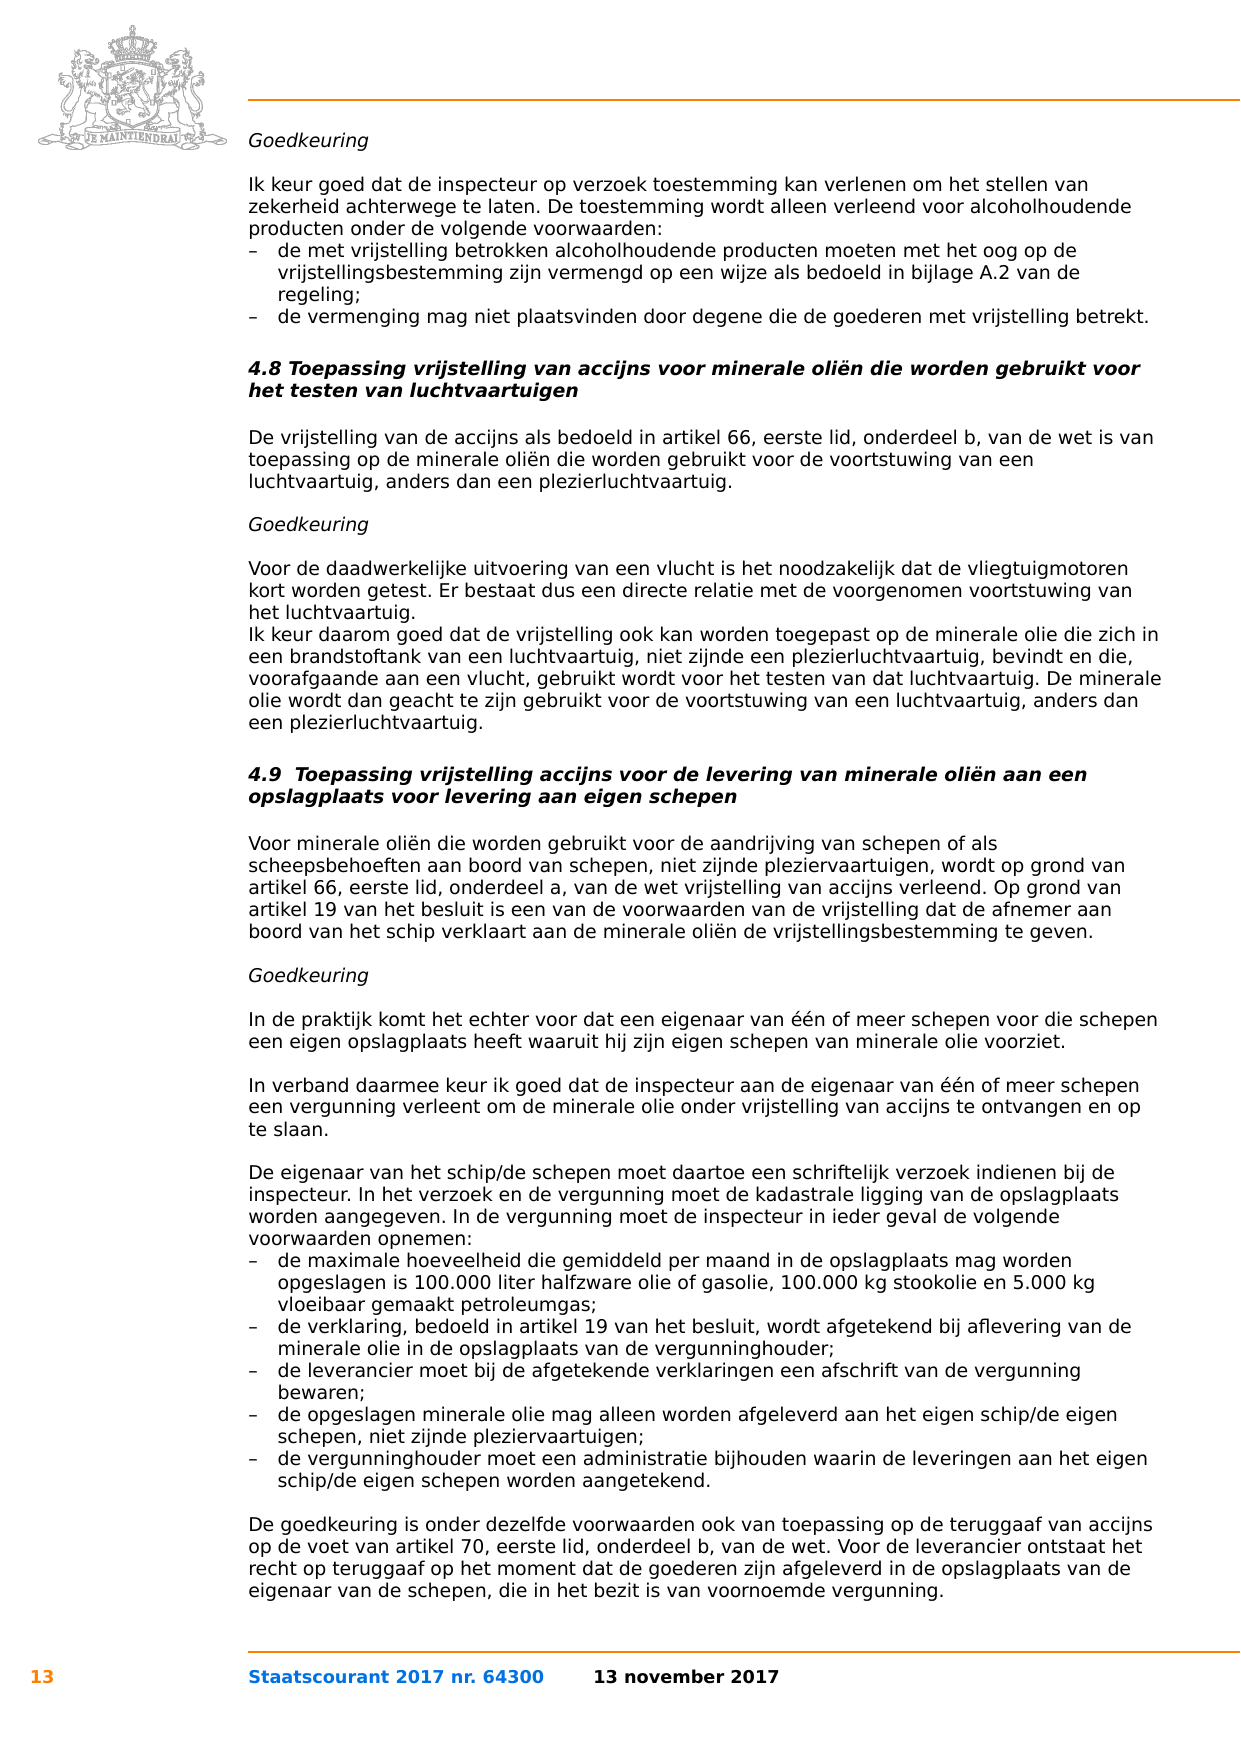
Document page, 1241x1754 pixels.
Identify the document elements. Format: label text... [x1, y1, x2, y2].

text Ik keur goed dat de inspecteur op verzoek toestemming kan verlenen om het stellen van zekerheid achterwege te laten. De toestemming wordt alleen verleend voor alcoholhoudende producten onder de volgende voorwaarden: [248, 174, 1163, 240]
subtitle Goedkeuring [248, 965, 1163, 987]
subtitle 4.9 Toepassing vrijstelling accijns voor de levering van minerale oliën aan een opslagplaats voor levering aan eigen schepen [248, 764, 1163, 808]
text De eigenaar van het schip/de schepen moet daartoe een schriftelijk verzoek indienen bij de inspecteur. In het verzoek en de vergunning moet de kadastrale ligging van de opslagplaats worden aangegeven. In de vergunning moet de inspecteur in ieder geval de volgende voorwaarden opnemen: [248, 1162, 1163, 1250]
text De goedkeuring is onder dezelfde voorwaarden ook van toepassing op de teruggaaf van accijns op de voet van artikel 70, eerste lid, onderdeel b, van de wet. Voor de leverancier ontstaat het recht op teruggaaf op het moment dat de goederen zijn afgeleverd in de opslagplaats van de eigenaar van de schepen, die in het bezit is van voornoemde vergunning. [248, 1514, 1163, 1602]
text In verband daarmee keur ik goed dat de inspecteur aan de eigenaar van één of meer schepen een vergunning verleent om de minerale olie onder vrijstelling van accijns te ontvangen en op te slaan. [248, 1074, 1163, 1140]
text – de vergunninghouder moet een administratie bijhouden waarin de leveringen aan het eigen schip/de eigen schepen worden aangetekend. [248, 1448, 1163, 1492]
text – de leverancier moet bij de afgetekende verklaringen een afschrift van de vergunning bewaren; [248, 1360, 1163, 1404]
subtitle 4.8 Toepassing vrijstelling van accijns voor minerale oliën die worden gebruikt voor het testen van luchtvaartuigen [248, 358, 1163, 402]
subtitle Goedkeuring [248, 514, 1163, 536]
text – de opgeslagen minerale olie mag alleen worden afgeleverd aan het eigen schip/de eigen schepen, niet zijnde pleziervaartuigen; [248, 1404, 1163, 1448]
text – de verklaring, bedoeld in artikel 19 van het besluit, wordt afgetekend bij aflevering van de minerale olie in de opslagplaats van de vergunninghouder; [248, 1316, 1163, 1360]
picture [38, 25, 227, 150]
text De vrijstelling van de accijns als bedoeld in artikel 66, eerste lid, onderdeel b, van de wet is van toepassing op de minerale oliën die worden gebruikt voor de voortstuwing van een luchtvaartuig, anders dan een plezierluchtvaartuig. [248, 427, 1163, 492]
text – de vermenging mag niet plaatsvinden door degene die de goederen met vrijstelling betrekt. [248, 306, 1163, 328]
text In de praktijk komt het echter voor dat een eigenaar van één of meer schepen voor die schepen een eigen opslagplaats heeft waaruit hij zijn eigen schepen van minerale olie voorziet. [248, 1009, 1163, 1053]
text Voor de daadwerkelijke uitvoering van een vlucht is het noodzakelijk dat de vliegtuigmotoren kort worden getest. Er bestaat dus een directe relatie met de voorgenomen voortstuwing van het luchtvaartuig. [248, 558, 1163, 624]
text – de met vrijstelling betrokken alcoholhoudende producten moeten met het oog op de vrijstellingsbestemming zijn vermengd op een wijze als bedoeld in bijlage A.2 van de regeling; [248, 240, 1163, 306]
subtitle Goedkeuring [248, 130, 1163, 152]
text – de maximale hoeveelheid die gemiddeld per maand in de opslagplaats mag worden opgeslagen is 100.000 liter halfzware olie of gasolie, 100.000 kg stookolie en 5.000 kg vloeibaar gemaakt petroleumgas; [248, 1250, 1163, 1316]
text Ik keur daarom goed dat de vrijstelling ook kan worden toegepast op de minerale olie die zich in een brandstoftank van een luchtvaartuig, niet zijnde een plezierluchtvaartuig, bevindt en die, voorafgaande aan een vlucht, gebruikt wordt voor het testen van dat luchtvaartuig. De minerale olie wordt dan geacht te zijn gebruikt voor de voortstuwing van een luchtvaartuig, anders dan een plezierluchtvaartuig. [248, 624, 1163, 734]
text Voor minerale oliën die worden gebruikt voor de aandrijving van schepen of als scheepsbehoeften aan boord van schepen, niet zijnde pleziervaartuigen, wordt op grond van artikel 66, eerste lid, onderdeel a, van de wet vrijstelling van accijns verleend. Op grond van artikel 19 van het besluit is een van de voorwaarden van de vrijstelling dat de afnemer aan boord van het schip verklaart aan de minerale oliën de vrijstellingsbestemming te geven. [248, 833, 1163, 943]
